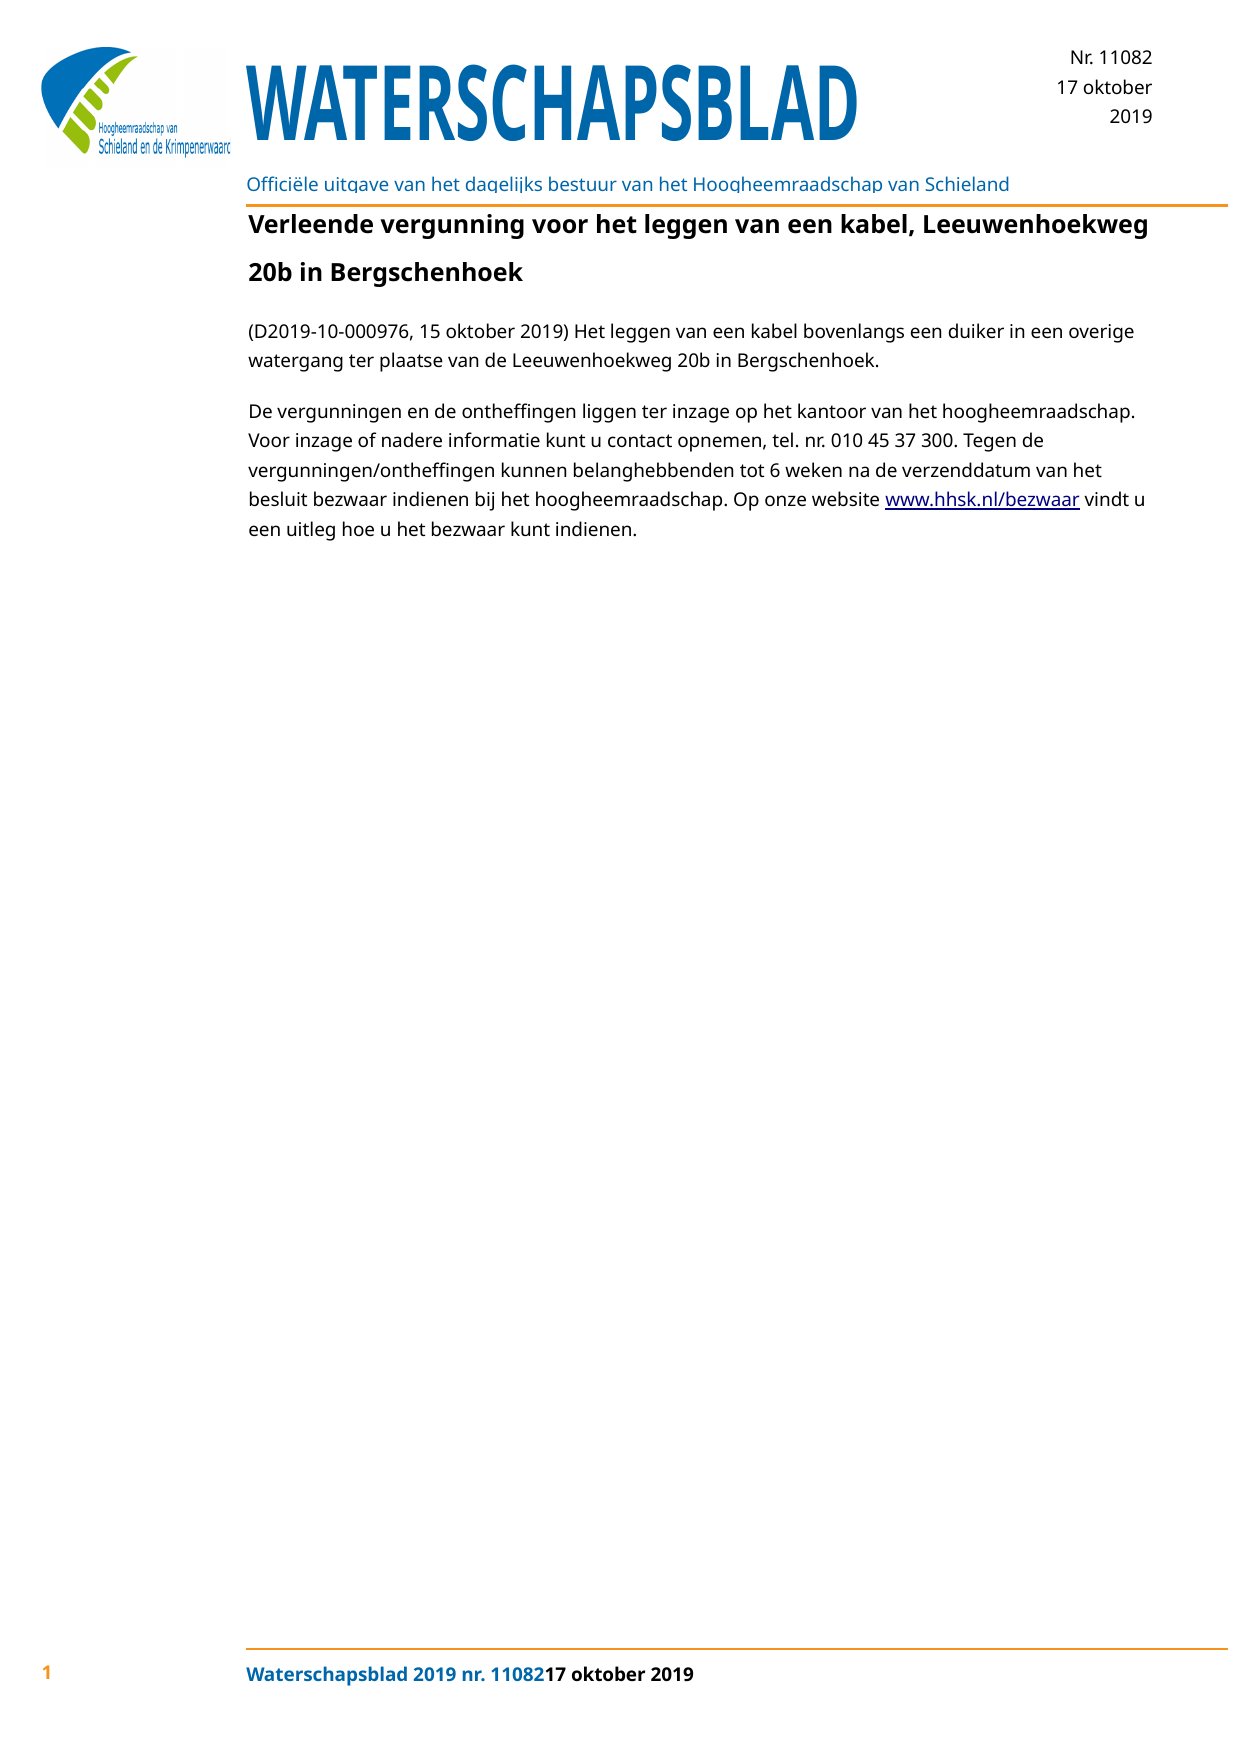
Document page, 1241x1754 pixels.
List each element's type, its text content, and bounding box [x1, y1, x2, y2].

text (D2019-10-000976, 15 oktober 2019) Het leggen van een kabel bovenlangs een duiker in een overige watergang ter plaatse van de Leeuwenhoekweg 20b in Bergschenhoek. [248, 318, 1152, 373]
text De vergunningen en de ontheffingen liggen ter inzage op het kantoor van het hoogheemraadschap. Voor inzage of nadere informatie kunt u contact opnemen, tel. nr. 010 45 37 300. Tegen de vergunningen/ontheffingen kunnen belanghebbenden tot 6 weken na de verzenddatum van het besluit bezwaar indienen bij het hoogheemraadschap. Op onze website www.hhsk.nl/bezwaar vindt u een uitleg hoe u het bezwaar kunt indienen. [248, 398, 1152, 542]
text Verleende vergunning voor het leggen van een kabel, Leeuwenhoekweg 20b in Bergschenhoek [248, 207, 1152, 288]
picture [41, 47, 231, 172]
